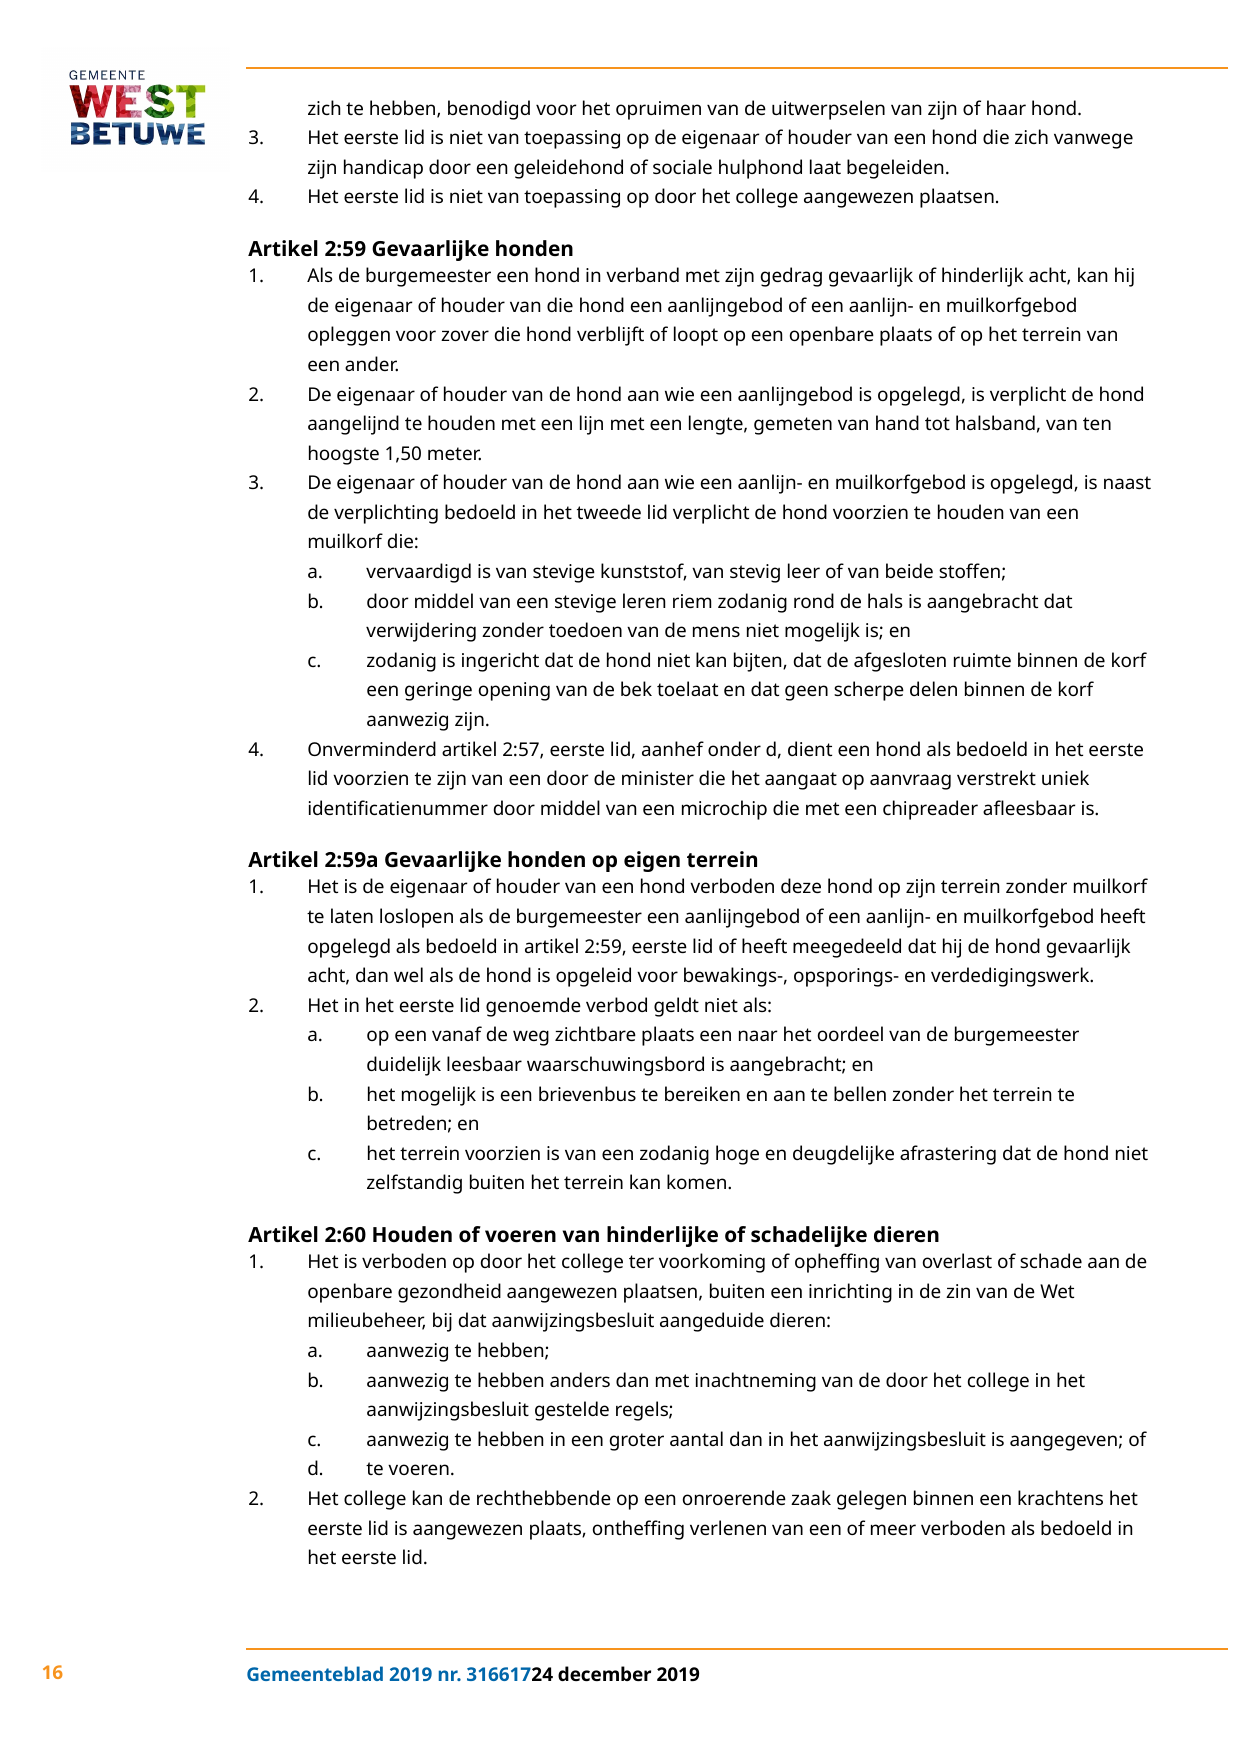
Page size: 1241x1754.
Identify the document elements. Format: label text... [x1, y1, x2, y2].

text Artikel 2:59a Gevaarlijke honden op eigen terrein [248, 845, 1152, 874]
list aanwezig te hebben; [307, 1337, 1152, 1363]
list het terrein voorzien is van een zodanig hoge en deugdelijke afrastering dat de hond niet zelfstandig buiten het terrein kan komen. [307, 1140, 1152, 1195]
list Het eerste lid is niet van toepassing op de eigenaar of houder van een hond die zich vanwege zijn handicap door een geleidehond of sociale hulphond laat begeleiden. [248, 124, 1152, 180]
list Het in het eerste lid genoemde verbod geldt niet als: [248, 992, 1152, 1018]
text Artikel 2:59 Gevaarlijke honden [248, 234, 1152, 262]
list De eigenaar of houder van de hond aan wie een aanlijn- en muilkorfgebod is opgelegd, is naast de verplichting bedoeld in het tweede lid verplicht de hond voorzien te houden van een muilkorf die: [248, 469, 1152, 554]
list De eigenaar of houder van de hond aan wie een aanlijngebod is opgelegd, is verplicht de hond aangelijnd te houden met een lijn met een lengte, gemeten van hand tot halsband, van ten hoogste 1,50 meter. [248, 381, 1152, 466]
list Het is verboden op door het college ter voorkoming of opheffing van overlast of schade aan de openbare gezondheid aangewezen plaatsen, buiten een inrichting in de zin van de Wet milieubeheer, bij dat aanwijzingsbesluit aangeduide dieren: [248, 1248, 1152, 1333]
list Het college kan de rechthebbende op een onroerende zaak gelegen binnen een krachtens het eerste lid is aangewezen plaats, ontheffing verlenen van een of meer verboden als bedoeld in het eerste lid. [248, 1485, 1152, 1570]
list Het is de eigenaar of houder van een hond verboden deze hond op zijn terrein zonder muilkorf te laten loslopen als de burgemeester een aanlijngebod of een aanlijn- en muilkorfgebod heeft opgelegd als bedoeld in artikel 2:59, eerste lid of heeft meegedeeld dat hij de hond gevaarlijk acht, dan wel als de hond is opgeleid voor bewakings-, opsporings- en verdedigingswerk. [248, 874, 1152, 988]
list Het eerste lid is niet van toepassing op door het college aangewezen plaatsen. [248, 183, 1152, 209]
list op een vanaf de weg zichtbare plaats een naar het oordeel van de burgemeester duidelijk leesbaar waarschuwingsbord is aangebracht; en [307, 1022, 1152, 1077]
list vervaardigd is van stevige kunststof, van stevig leer of van beide stoffen; [307, 558, 1152, 584]
list het mogelijk is een brievenbus te bereiken en aan te bellen zonder het terrein te betreden; en [307, 1081, 1152, 1136]
list zodanig is ingericht dat de hond niet kan bijten, dat de afgesloten ruimte binnen de korf een geringe opening van de bek toelaat en dat geen scherpe delen binnen de korf aanwezig zijn. [307, 647, 1152, 732]
list te voeren. [307, 1456, 1152, 1481]
picture [41, 47, 231, 172]
list Als de burgemeester een hond in verband met zijn gedrag gevaarlijk of hinderlijk acht, kan hij de eigenaar of houder van die hond een aanlijngebod of een aanlijn- en muilkorfgebod opleggen voor zover die hond verblijft of loopt op een openbare plaats of op het terrein van een ander. [248, 262, 1152, 377]
list aanwezig te hebben anders dan met inachtneming van de door het college in het aanwijzingsbesluit gestelde regels; [307, 1367, 1152, 1422]
text Artikel 2:60 Houden of voeren van hinderlijke of schadelijke dieren [248, 1220, 1152, 1248]
list Onverminderd artikel 2:57, eerste lid, aanhef onder d, dient een hond als bedoeld in het eerste lid voorzien te zijn van een door de minister die het aangaat op aanvraag verstrekt uniek identificatienummer door middel van een microchip die met een chipreader afleesbaar is. [248, 736, 1152, 821]
list zich te hebben, benodigd voor het opruimen van de uitwerpselen van zijn of haar hond. [248, 95, 1152, 121]
list door middel van een stevige leren riem zodanig rond de hals is aangebracht dat verwijdering zonder toedoen van de mens niet mogelijk is; en [307, 588, 1152, 643]
list aanwezig te hebben in een groter aantal dan in het aanwijzingsbesluit is aangegeven; of [307, 1426, 1152, 1452]
